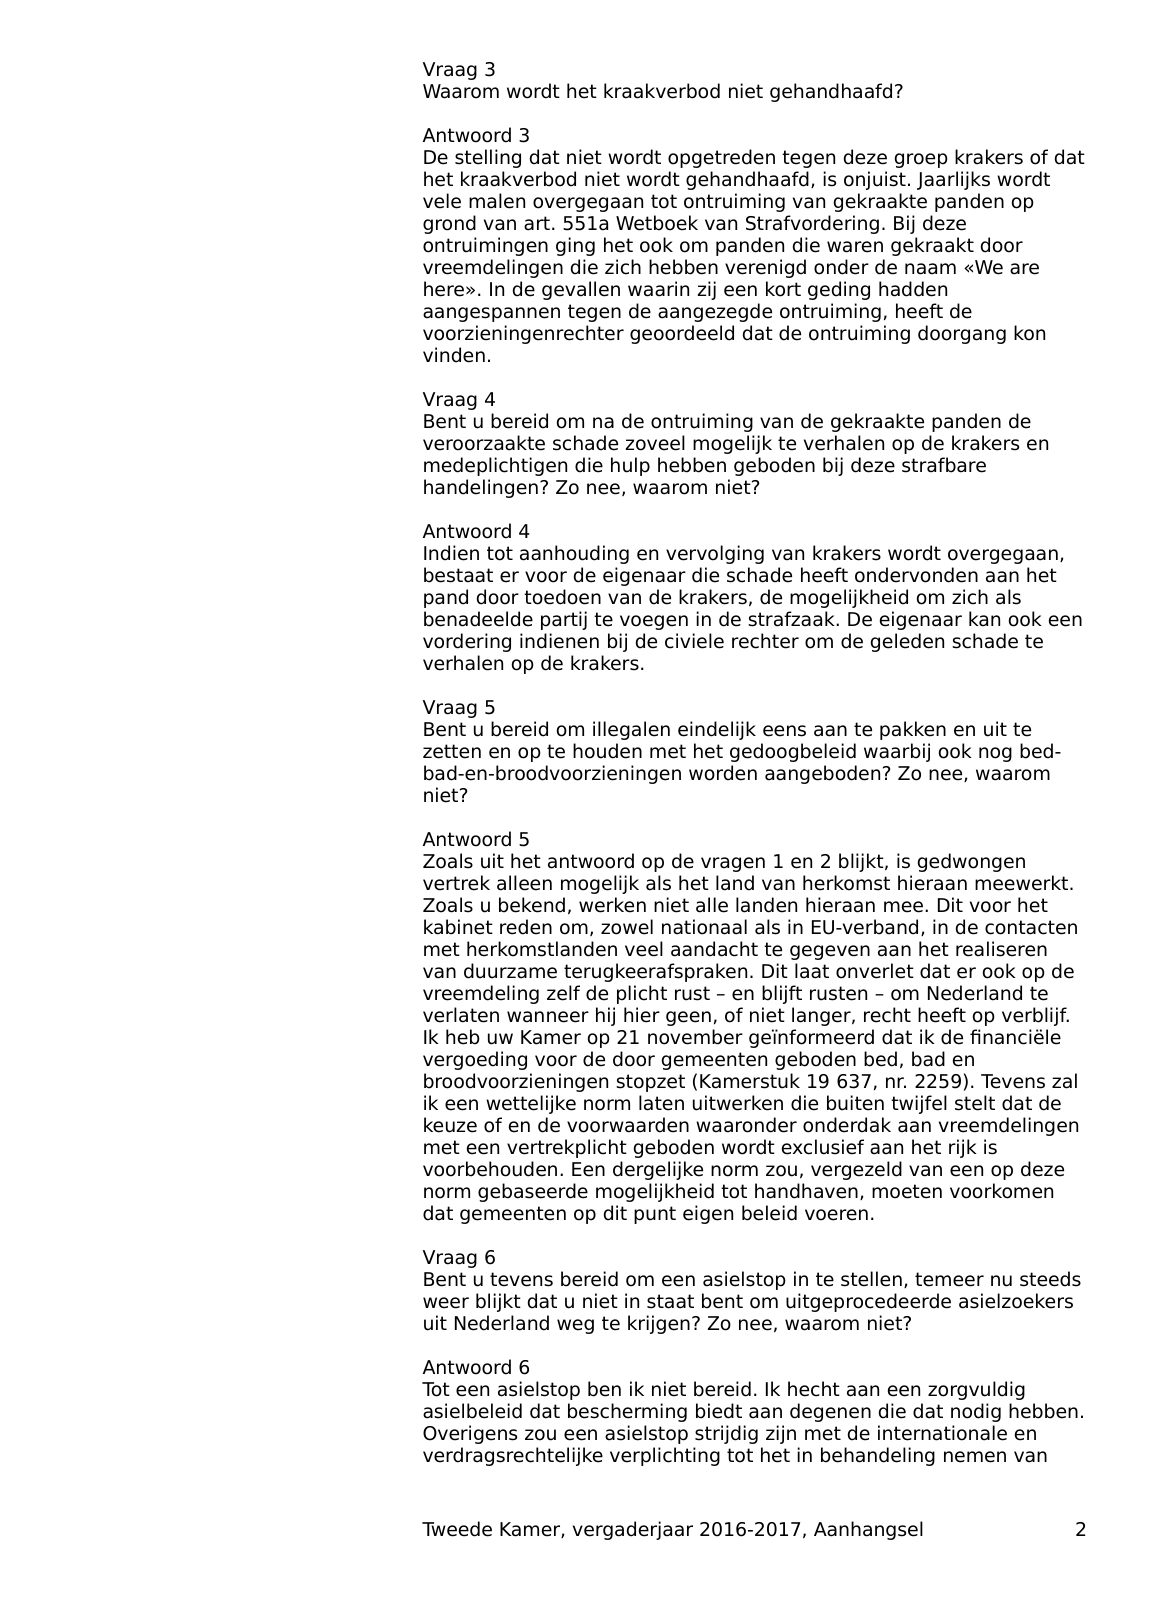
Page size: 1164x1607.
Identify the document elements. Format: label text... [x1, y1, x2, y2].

text Antwoord 5 [422, 829, 1087, 851]
text Antwoord 6 [422, 1357, 1087, 1379]
text Vraag 4 [422, 389, 1087, 411]
text Ik heb uw Kamer op 21 november geïnformeerd dat ik de financiële vergoeding voor de door gemeenten geboden bed, bad en broodvoorzieningen stopzet (Kamerstuk 19 637, nr. 2259). Tevens zal ik een wettelijke norm laten uitwerken die buiten twijfel stelt dat de keuze of en de voorwaarden waaronder onderdak aan vreemdelingen met een vertrekplicht geboden wordt exclusief aan het rijk is voorbehouden. Een dergelijke norm zou, vergezeld van een op deze norm gebaseerde mogelijkheid tot handhaven, moeten voorkomen dat gemeenten op dit punt eigen beleid voeren. [422, 1027, 1087, 1225]
text Tot een asielstop ben ik niet bereid. Ik hecht aan een zorgvuldig asielbeleid dat bescherming biedt aan degenen die dat nodig hebben. Overigens zou een asielstop strijdig zijn met de internationale en verdragsrechtelijke verplichting tot het in behandeling nemen van [422, 1379, 1087, 1467]
text Vraag 6 [422, 1247, 1087, 1269]
text Waarom wordt het kraakverbod niet gehandhaafd? [422, 81, 1087, 103]
text Antwoord 4 [422, 521, 1087, 543]
text Bent u bereid om na de ontruiming van de gekraakte panden de veroorzaakte schade zoveel mogelijk te verhalen op de krakers en medeplichtigen die hulp hebben geboden bij deze strafbare handelingen? Zo nee, waarom niet? [422, 411, 1087, 499]
text Bent u tevens bereid om een asielstop in te stellen, temeer nu steeds weer blijkt dat u niet in staat bent om uitgeprocedeerde asielzoekers uit Nederland weg te krijgen? Zo nee, waarom niet? [422, 1269, 1087, 1335]
text Indien tot aanhouding en vervolging van krakers wordt overgegaan, bestaat er voor de eigenaar die schade heeft ondervonden aan het pand door toedoen van de krakers, de mogelijkheid om zich als benadeelde partij te voegen in de strafzaak. De eigenaar kan ook een vordering indienen bij de civiele rechter om de geleden schade te verhalen op de krakers. [422, 543, 1087, 675]
text Bent u bereid om illegalen eindelijk eens aan te pakken en uit te zetten en op te houden met het gedoogbeleid waarbij ook nog bed-bad-en-broodvoorzieningen worden aangeboden? Zo nee, waarom niet? [422, 719, 1087, 807]
text Zoals uit het antwoord op de vragen 1 en 2 blijkt, is gedwongen vertrek alleen mogelijk als het land van herkomst hieraan meewerkt. Zoals u bekend, werken niet alle landen hieraan mee. Dit voor het kabinet reden om, zowel nationaal als in EU-verband, in de contacten met herkomstlanden veel aandacht te gegeven aan het realiseren van duurzame terugkeerafspraken. Dit laat onverlet dat er ook op de vreemdeling zelf de plicht rust – en blijft rusten – om Nederland te verlaten wanneer hij hier geen, of niet langer, recht heeft op verblijf. [422, 851, 1087, 1027]
text De stelling dat niet wordt opgetreden tegen deze groep krakers of dat het kraakverbod niet wordt gehandhaafd, is onjuist. Jaarlijks wordt vele malen overgegaan tot ontruiming van gekraakte panden op grond van art. 551a Wetboek van Strafvordering. Bij deze ontruimingen ging het ook om panden die waren gekraakt door vreemdelingen die zich hebben verenigd onder de naam «We are here». In de gevallen waarin zij een kort geding hadden aangespannen tegen de aangezegde ontruiming, heeft de voorzieningenrechter geoordeeld dat de ontruiming doorgang kon vinden. [422, 147, 1087, 367]
text Vraag 3 [422, 59, 1087, 81]
text Antwoord 3 [422, 125, 1087, 147]
text Vraag 5 [422, 697, 1087, 719]
